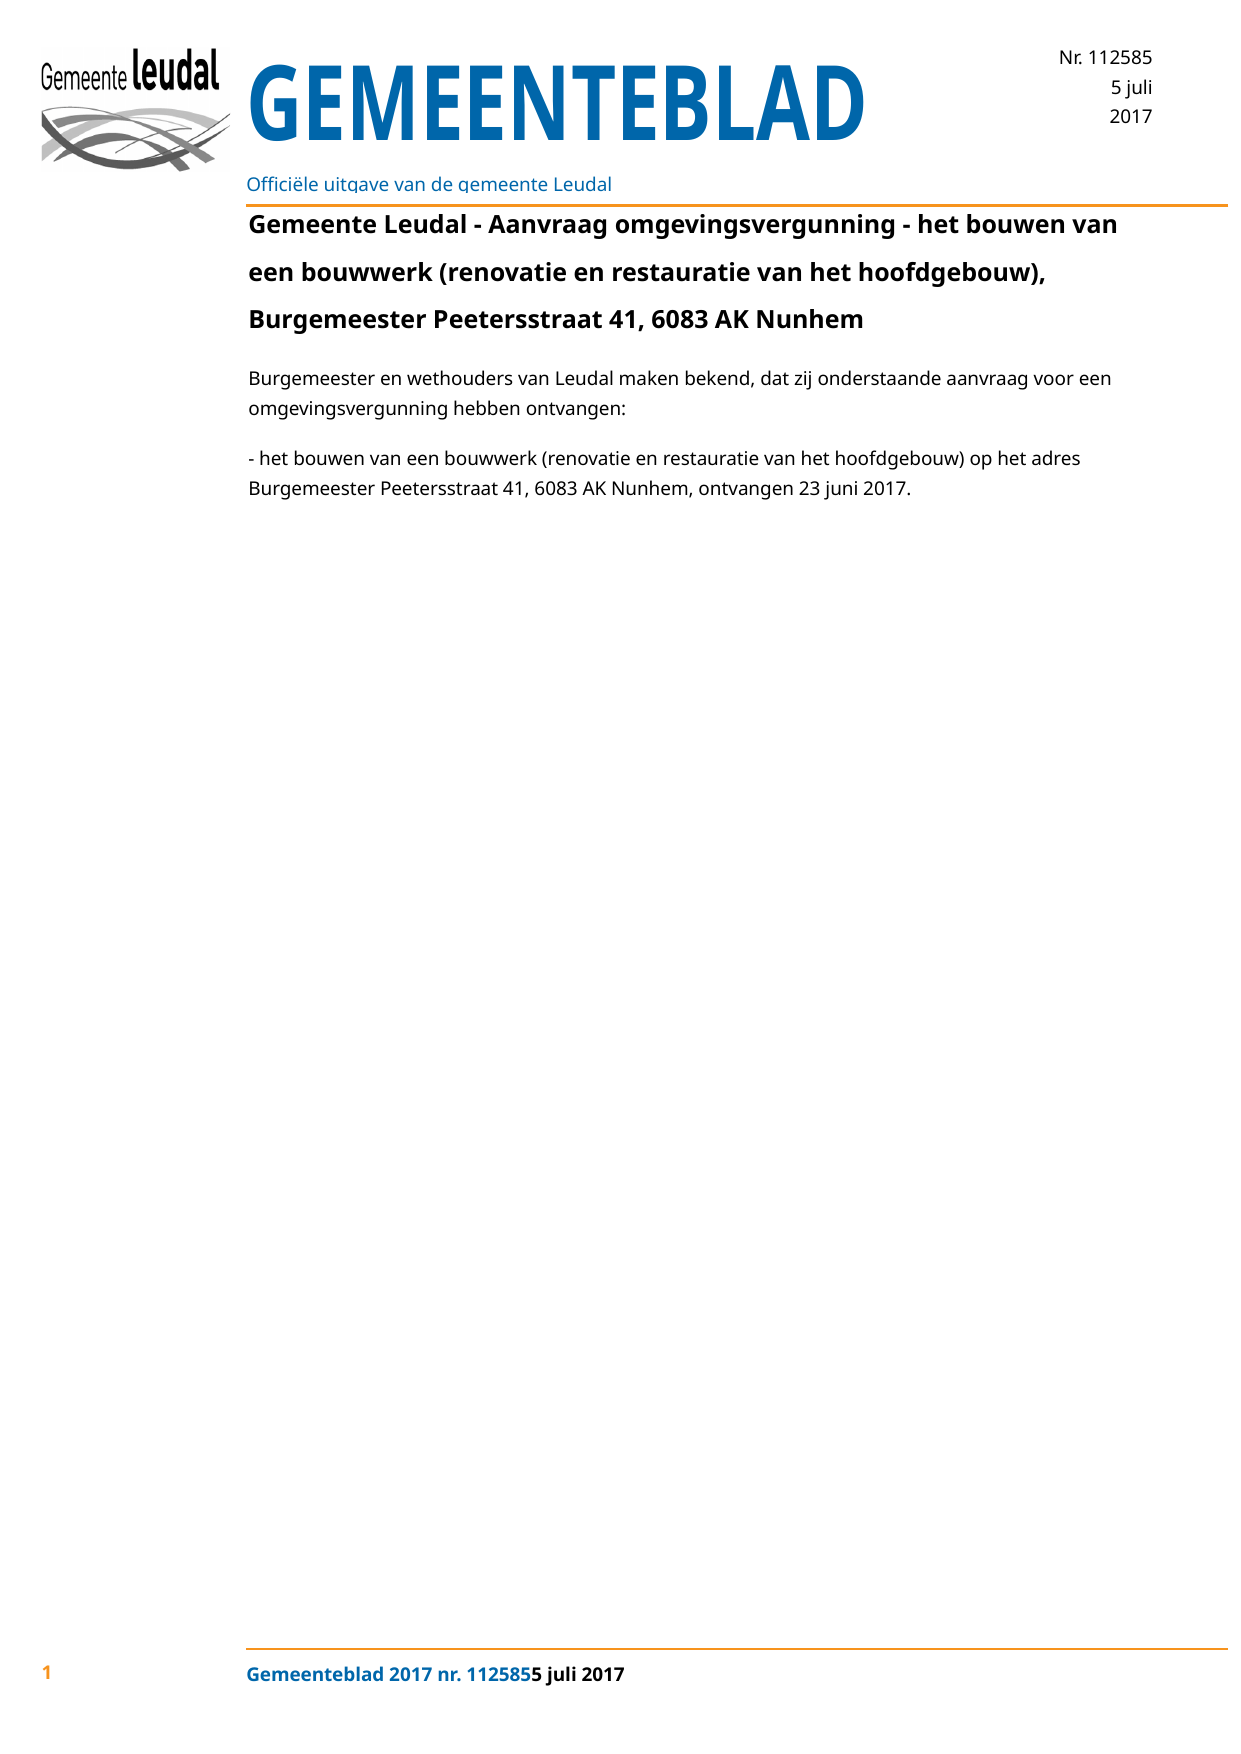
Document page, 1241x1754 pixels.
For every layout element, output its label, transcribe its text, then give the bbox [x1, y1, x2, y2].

picture [41, 47, 231, 172]
text Burgemeester en wethouders van Leudal maken bekend, dat zij onderstaande aanvraag voor een omgevingsvergunning hebben ontvangen: [248, 366, 1152, 421]
text - het bouwen van een bouwwerk (renovatie en restauratie van het hoofdgebouw) op het adres Burgemeester Peetersstraat 41, 6083 AK Nunhem, ontvangen 23 juni 2017. [248, 446, 1152, 501]
text Gemeente Leudal - Aanvraag omgevingsvergunning - het bouwen van een bouwwerk (renovatie en restauratie van het hoofdgebouw), Burgemeester Peetersstraat 41, 6083 AK Nunhem [248, 207, 1152, 336]
